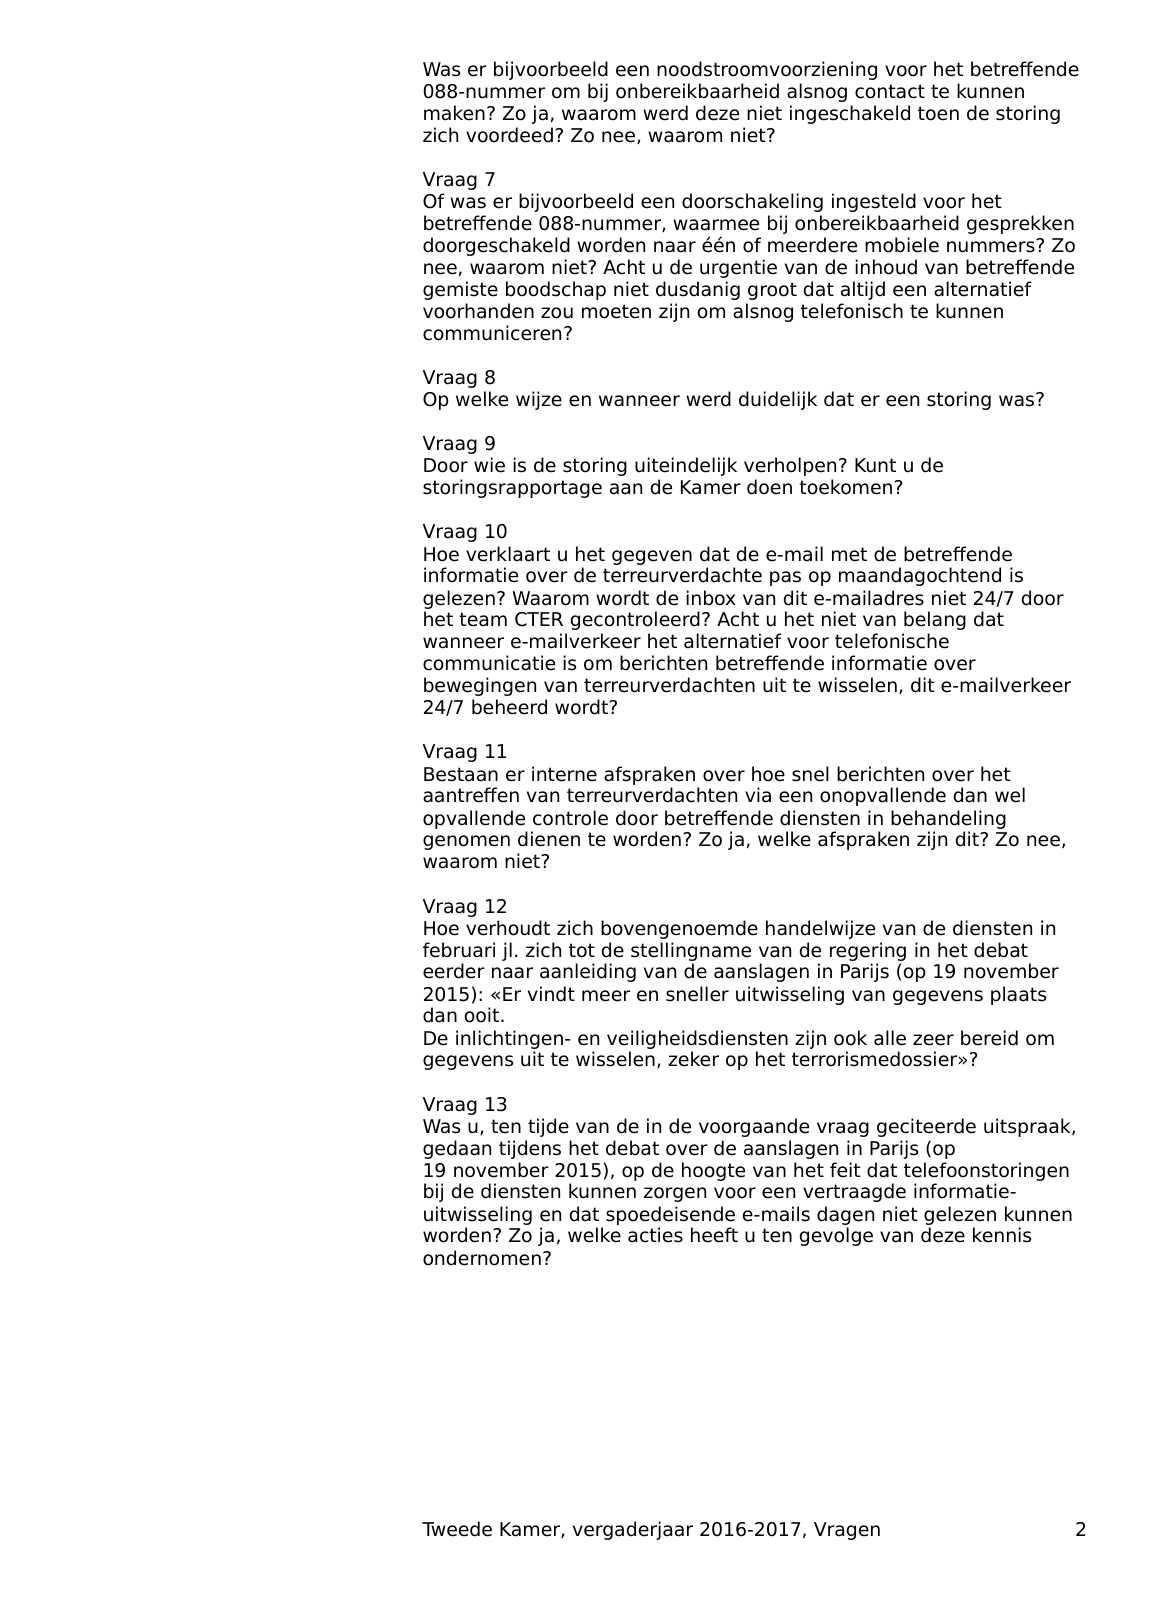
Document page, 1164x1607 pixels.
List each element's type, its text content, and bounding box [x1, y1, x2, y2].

text De inlichtingen- en veiligheidsdiensten zijn ook alle zeer bereid om gegevens uit te wisselen, zeker op het terrorismedossier»? [422, 1027, 1087, 1071]
text Was u, ten tijde van de in de voorgaande vraag geciteerde uitspraak, gedaan tijdens het debat over de aanslagen in Parijs (op 19 november 2015), op de hoogte van het feit dat telefoonstoringen bij de diensten kunnen zorgen voor een vertraagde informatie-uitwisseling en dat spoedeisende e-mails dagen niet gelezen kunnen worden? Zo ja, welke acties heeft u ten gevolge van deze kennis ondernomen? [422, 1116, 1087, 1269]
text Of was er bijvoorbeeld een doorschakeling ingesteld voor het betreffende 088-nummer, waarmee bij onbereikbaarheid gesprekken doorgeschakeld worden naar één of meerdere mobiele nummers? Zo nee, waarom niet? Acht u de urgentie van de inhoud van betreffende gemiste boodschap niet dusdanig groot dat altijd een alternatief voorhanden zou moeten zijn om alsnog telefonisch te kunnen communiceren? [422, 191, 1087, 345]
text Vraag 9 [422, 433, 1087, 455]
text Vraag 11 [422, 741, 1087, 763]
text Was er bijvoorbeeld een noodstroomvoorziening voor het betreffende 088-nummer om bij onbereikbaarheid alsnog contact te kunnen maken? Zo ja, waarom werd deze niet ingeschakeld toen de storing zich voordeed? Zo nee, waarom niet? [422, 59, 1087, 147]
text Vraag 13 [422, 1093, 1087, 1116]
text Vraag 8 [422, 367, 1087, 389]
text Vraag 12 [422, 896, 1087, 917]
text Door wie is de storing uiteindelijk verholpen? Kunt u de storingsrapportage aan de Kamer doen toekomen? [422, 455, 1087, 499]
text Hoe verhoudt zich bovengenoemde handelwijze van de diensten in februari jl. zich tot de stellingname van de regering in het debat eerder naar aanleiding van de aanslagen in Parijs (op 19 november 2015): «Er vindt meer en sneller uitwisseling van gegevens plaats dan ooit. [422, 917, 1087, 1027]
text Op welke wijze en wanneer werd duidelijk dat er een storing was? [422, 389, 1087, 411]
text Vraag 7 [422, 169, 1087, 191]
text Hoe verklaart u het gegeven dat de e-mail met de betreffende informatie over de terreurverdachte pas op maandagochtend is gelezen? Waarom wordt de inbox van dit e-mailadres niet 24/7 door het team CTER gecontroleerd? Acht u het niet van belang dat wanneer e-mailverkeer het alternatief voor telefonische communicatie is om berichten betreffende informatie over bewegingen van terreurverdachten uit te wisselen, dit e-mailverkeer 24/7 beheerd wordt? [422, 543, 1087, 719]
text Bestaan er interne afspraken over hoe snel berichten over het aantreffen van terreurverdachten via een onopvallende dan wel opvallende controle door betreffende diensten in behandeling genomen dienen te worden? Zo ja, welke afspraken zijn dit? Zo nee, waarom niet? [422, 763, 1087, 873]
text Vraag 10 [422, 521, 1087, 543]
